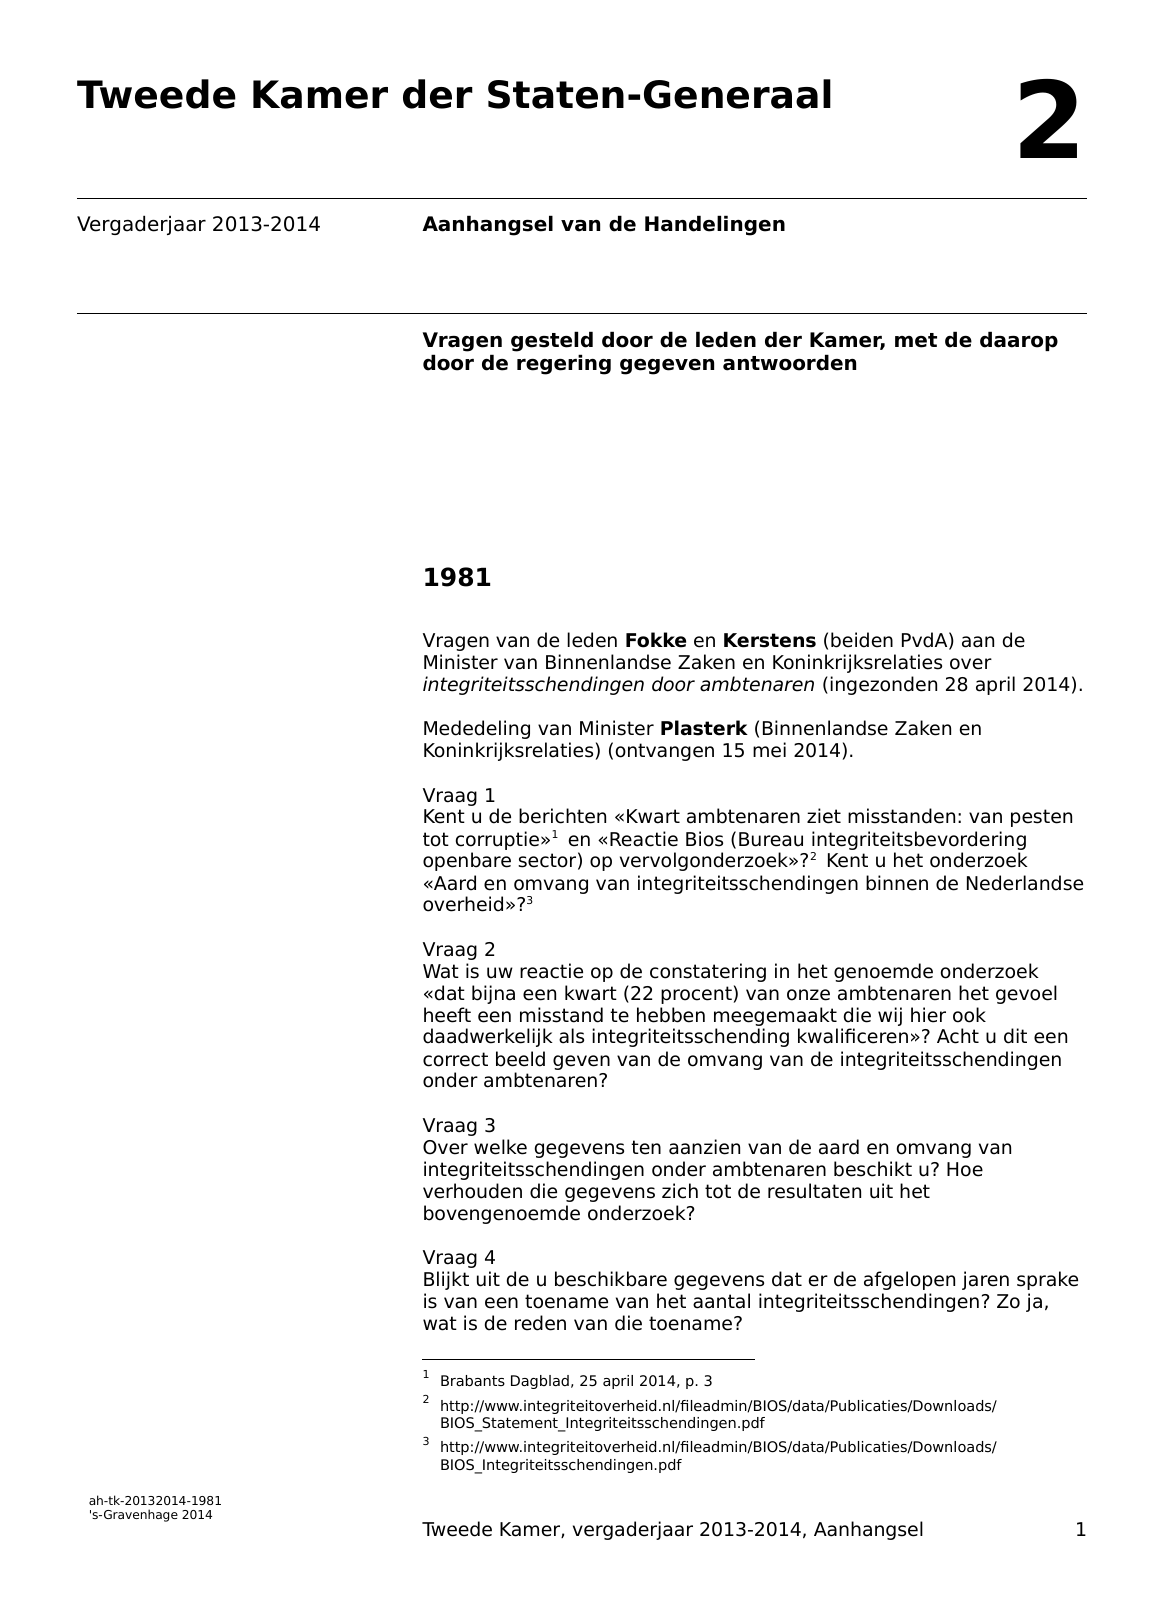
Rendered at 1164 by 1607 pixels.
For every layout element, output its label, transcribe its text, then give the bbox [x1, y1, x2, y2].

text Wat is uw reactie op de constatering in het genoemde onderzoek «dat bijna een kwart (22 procent) van onze ambtenaren het gevoel heeft een misstand te hebben meegemaakt die wij hier ook daadwerkelijk als integriteitsschending kwalificeren»? Acht u dit een correct beeld geven van de omvang van de integriteitsschendingen onder ambtenaren? [422, 961, 1087, 1092]
table_cell Vragen gesteld door de leden der Kamer, met de daarop door de regering gegeven antwoorden [422, 314, 1087, 375]
text Vraag 2 [422, 938, 1087, 961]
table_header Tweede Kamer der Staten-Generaal [77, 59, 886, 198]
table_cell Vergaderjaar 2013-2014 [77, 199, 422, 313]
table_header 2 [886, 59, 1087, 198]
text Mededeling van Minister Plasterk (Binnenlandse Zaken en Koninkrijksrelaties) (ontvangen 15 mei 2014). [422, 718, 1087, 762]
text Brabants Dagblad, 25 april 2014, p. 3 [422, 1368, 1087, 1391]
text 1981 [422, 563, 1087, 592]
text Vraag 4 [422, 1247, 1087, 1269]
table_cell Aanhangsel van de Handelingen [422, 199, 1087, 313]
text ah-tk-20132014-1981 [88, 1494, 323, 1508]
text Blijkt uit de u beschikbare gegevens dat er de afgelopen jaren sprake is van een toename van het aantal integriteitsschendingen? Zo ja, wat is de reden van die toename? [422, 1269, 1087, 1334]
text Vraag 1 [422, 784, 1087, 806]
table_cell [77, 314, 422, 375]
text Vragen van de leden Fokke en Kerstens (beiden PvdA) aan de Minister van Binnenlandse Zaken en Koninkrijksrelaties over integriteitsschendingen door ambtenaren (ingezonden 28 april 2014). [422, 630, 1087, 696]
text Kent u de berichten «Kwart ambtenaren ziet misstanden: van pesten tot corruptie» en «Reactie Bios (Bureau integriteitsbevordering openbare sector) op vervolgonderzoek»? Kent u het onderzoek «Aard en omvang van integriteitsschendingen binnen de Nederlandse overheid»? [422, 806, 1087, 916]
text Over welke gegevens ten aanzien van de aard en omvang van integriteitsschendingen onder ambtenaren beschikt u? Hoe verhouden die gegevens zich tot de resultaten uit het bovengenoemde onderzoek? [422, 1137, 1087, 1224]
text 's-Gravenhage 2014 [88, 1508, 323, 1522]
text http://www.integriteitoverheid.nl/fileadmin/BIOS/data/Publicaties/Downloads/BIOS_Integriteitsschendingen.pdf [422, 1435, 1087, 1474]
text Vraag 3 [422, 1114, 1087, 1137]
text http://www.integriteitoverheid.nl/fileadmin/BIOS/data/Publicaties/Downloads/BIOS_Statement_Integriteitsschendingen.pdf [422, 1393, 1087, 1432]
